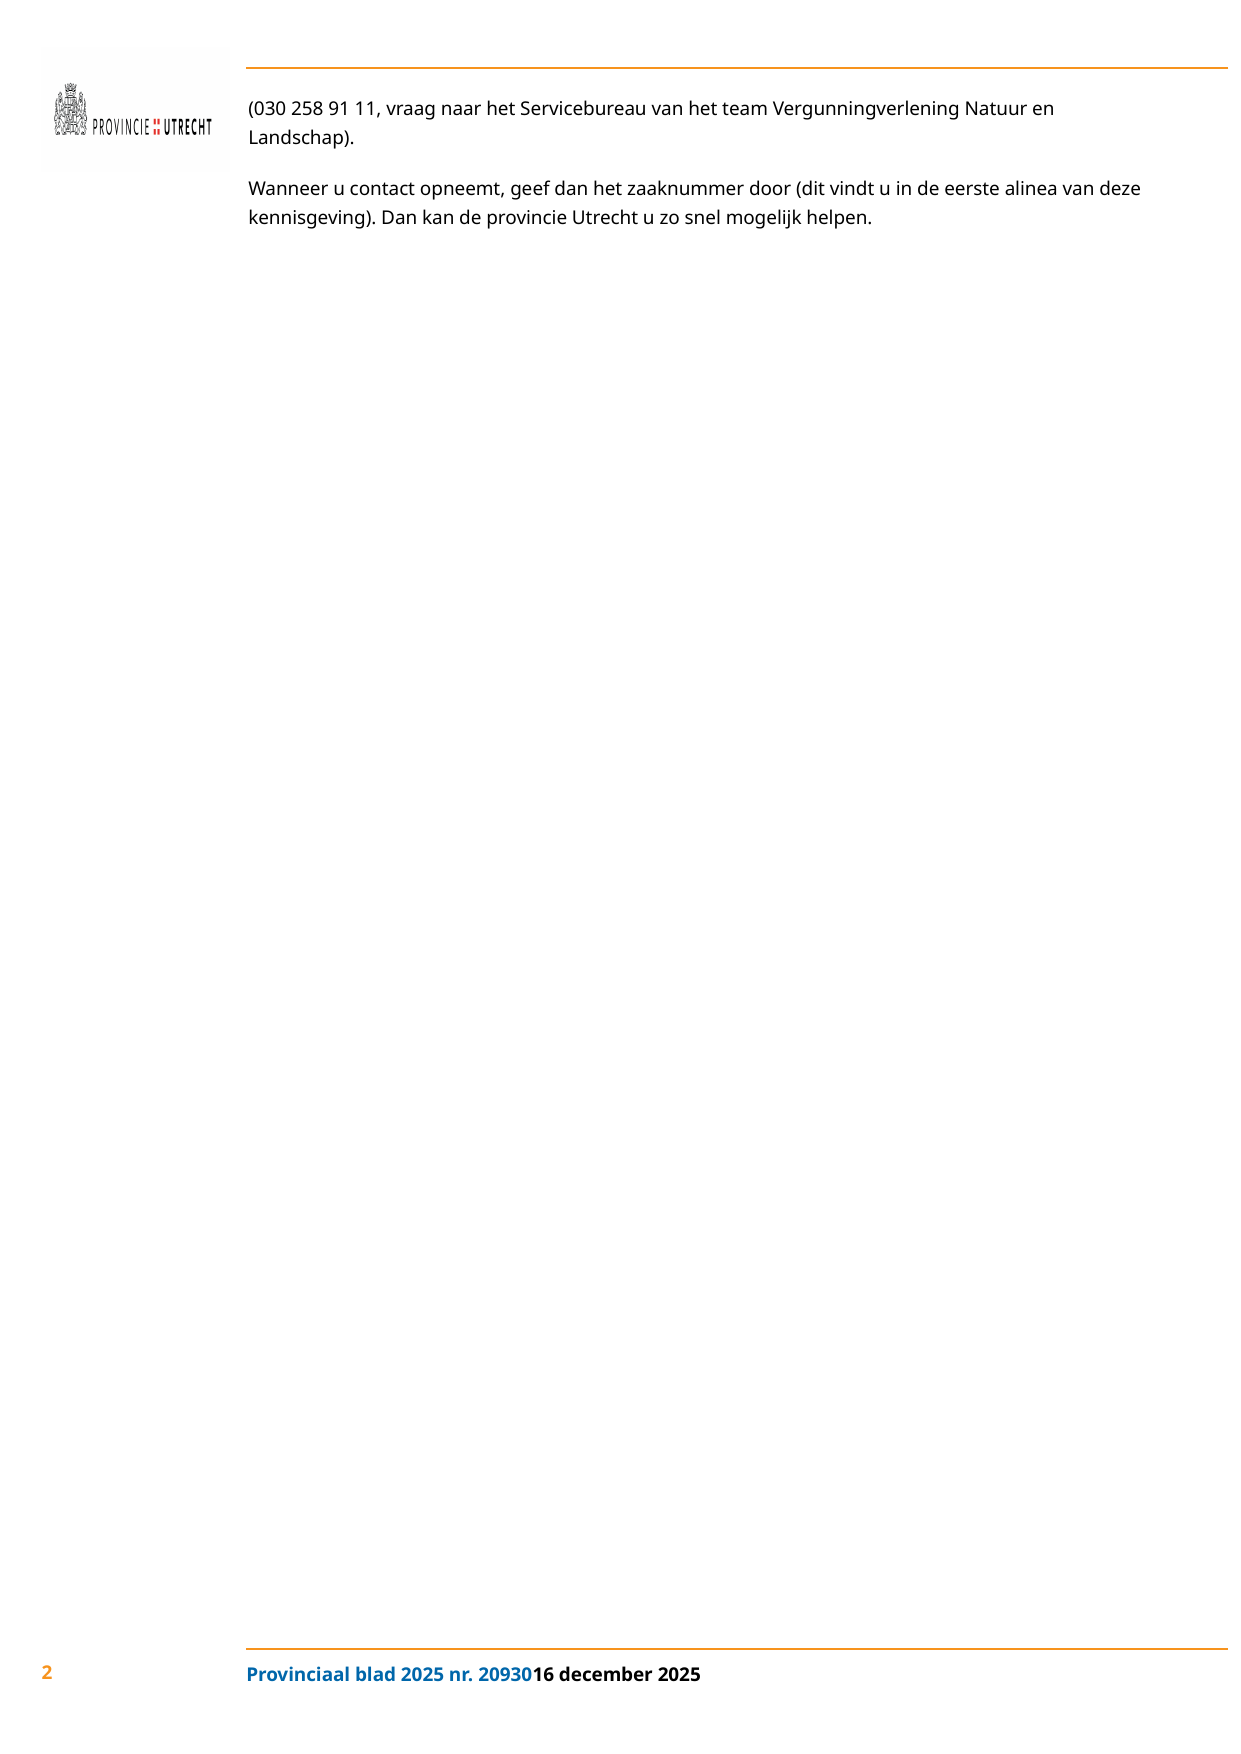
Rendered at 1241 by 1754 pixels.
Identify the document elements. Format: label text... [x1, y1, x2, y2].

text Wanneer u contact opneemt, geef dan het zaaknummer door (dit vindt u in de eerste alinea van deze kennisgeving). Dan kan de provincie Utrecht u zo snel mogelijk helpen. [248, 175, 1152, 230]
text (030 258 91 11, vraag naar het Servicebureau van het team Vergunningverlening Natuur en Landschap). [248, 95, 1152, 150]
picture [41, 47, 231, 172]
